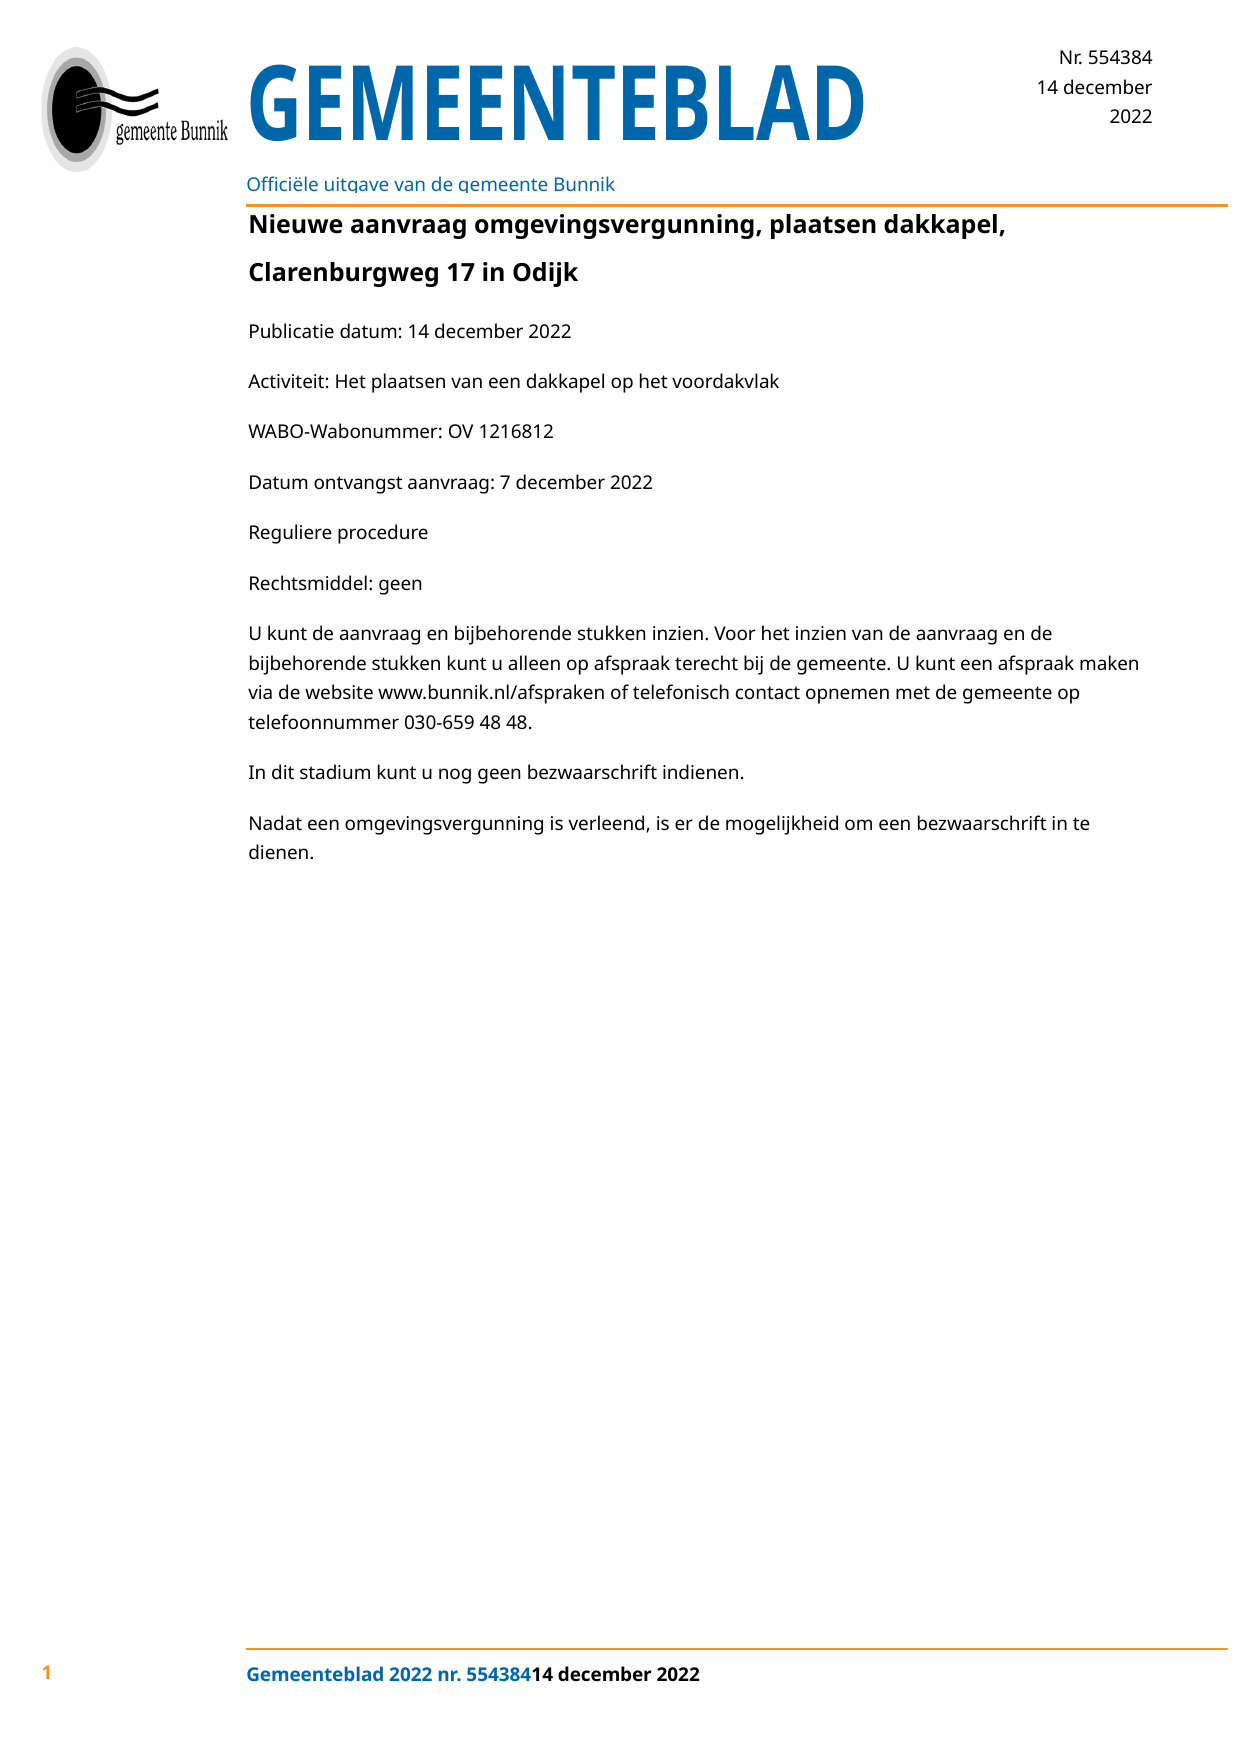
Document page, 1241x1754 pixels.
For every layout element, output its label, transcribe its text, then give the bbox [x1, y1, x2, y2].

text Rechtsmiddel: geen [248, 570, 1152, 596]
text WABO-Wabonummer: OV 1216812 [248, 419, 1152, 444]
text Reguliere procedure [248, 519, 1152, 545]
text Publicatie datum: 14 december 2022 [248, 318, 1152, 344]
text Nadat een omgevingsvergunning is verleend, is er de mogelijkheid om een bezwaarschrift in te dienen. [248, 810, 1152, 865]
text Activiteit: Het plaatsen van een dakkapel op het voordakvlak [248, 368, 1152, 394]
text U kunt de aanvraag en bijbehorende stukken inzien. Voor het inzien van de aanvraag en de bijbehorende stukken kunt u alleen op afspraak terecht bij de gemeente. U kunt een afspraak maken via de website www.bunnik.nl/afspraken of telefonisch contact opnemen met de gemeente op telefoonnummer 030-659 48 48. [248, 620, 1152, 735]
picture [41, 47, 231, 172]
text In dit stadium kunt u nog geen bezwaarschrift indienen. [248, 759, 1152, 785]
text Datum ontvangst aanvraag: 7 december 2022 [248, 469, 1152, 495]
text Nieuwe aanvraag omgevingsvergunning, plaatsen dakkapel, Clarenburgweg 17 in Odijk [248, 207, 1152, 288]
